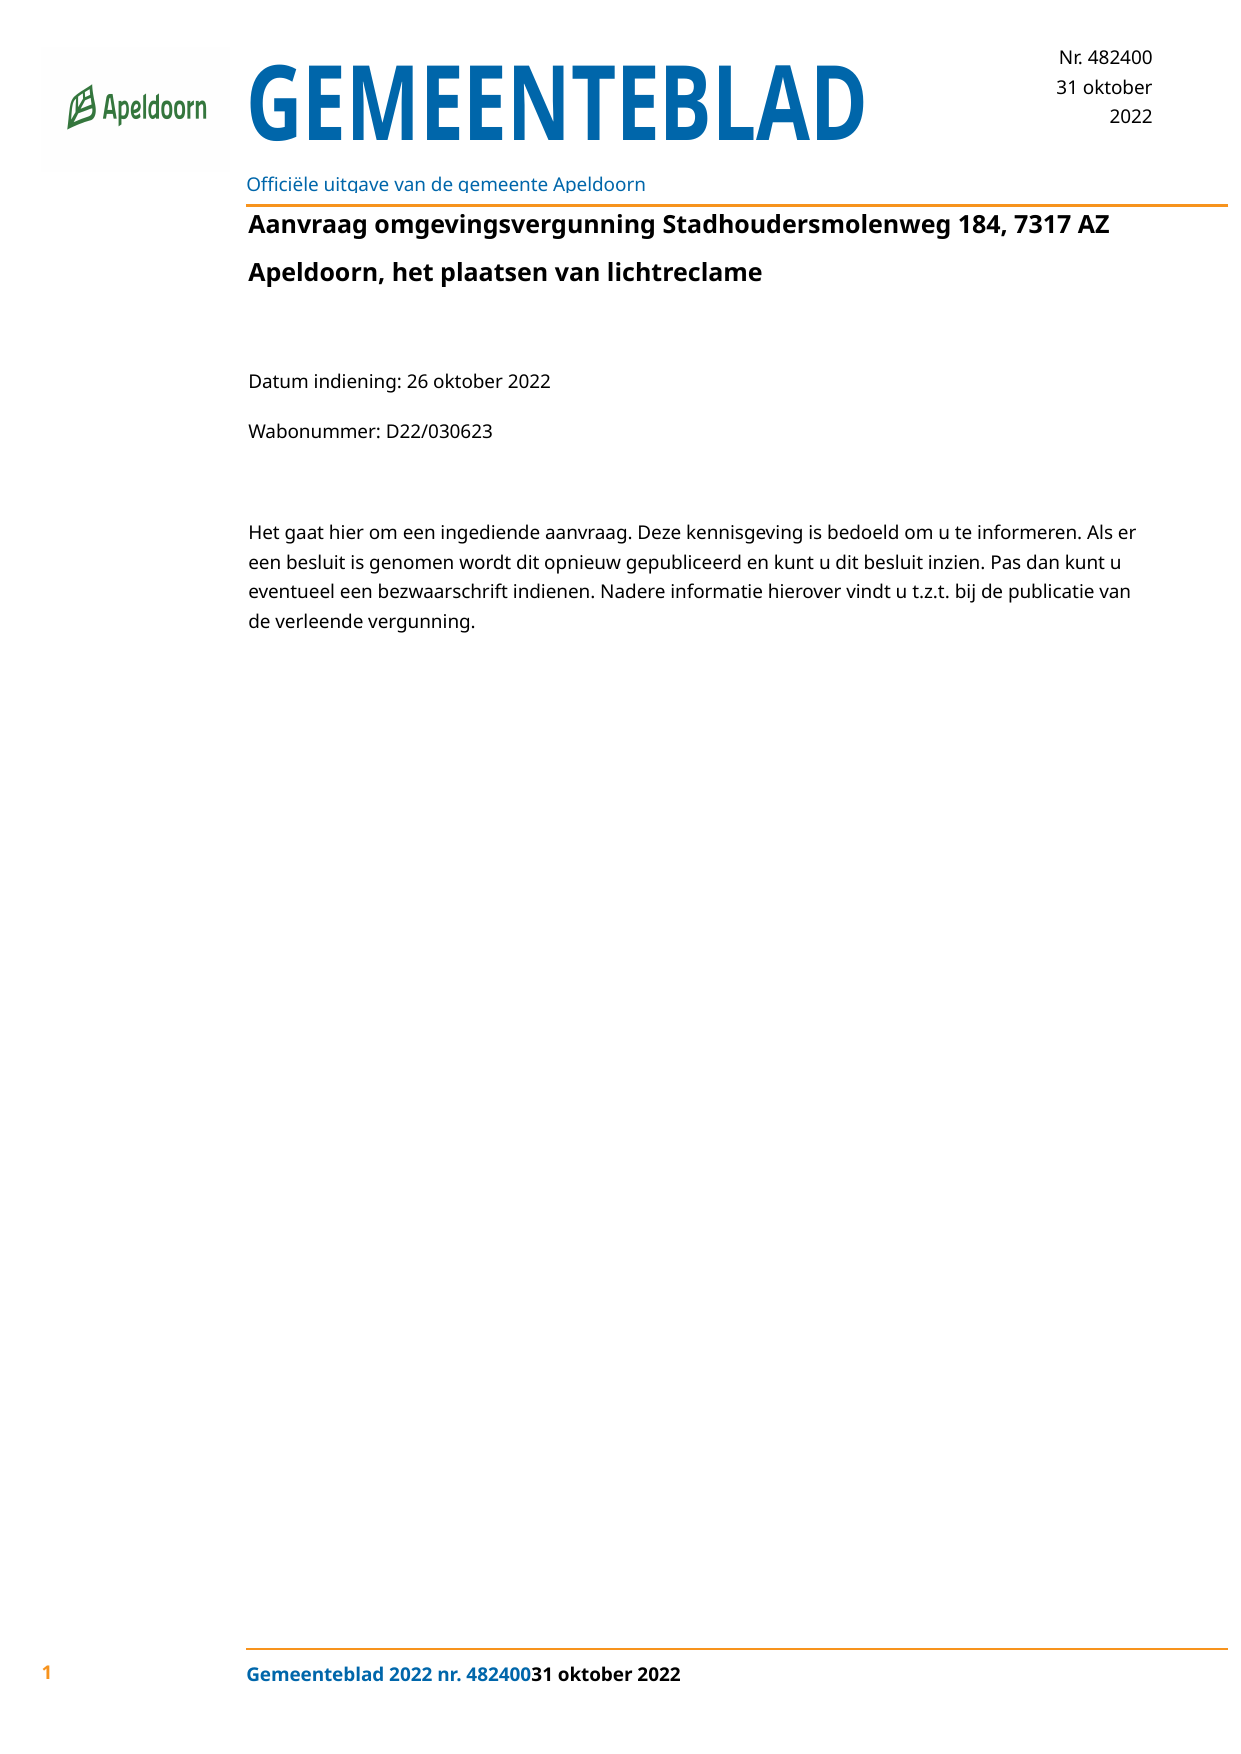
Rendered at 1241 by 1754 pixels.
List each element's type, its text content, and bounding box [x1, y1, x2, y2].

text Datum indiening: 26 oktober 2022 [248, 368, 1152, 394]
text Het gaat hier om een ingediende aanvraag. Deze kennisgeving is bedoeld om u te informeren. Als er een besluit is genomen wordt dit opnieuw gepubliceerd en kunt u dit besluit inzien. Pas dan kunt u eventueel een bezwaarschrift indienen. Nadere informatie hierover vindt u t.z.t. bij de publicatie van de verleende vergunning. [248, 519, 1152, 634]
text Wabonummer: D22/030623 [248, 419, 1152, 444]
text Aanvraag omgevingsvergunning Stadhoudersmolenweg 184, 7317 AZ Apeldoorn, het plaatsen van lichtreclame [248, 207, 1152, 288]
picture [41, 47, 231, 172]
